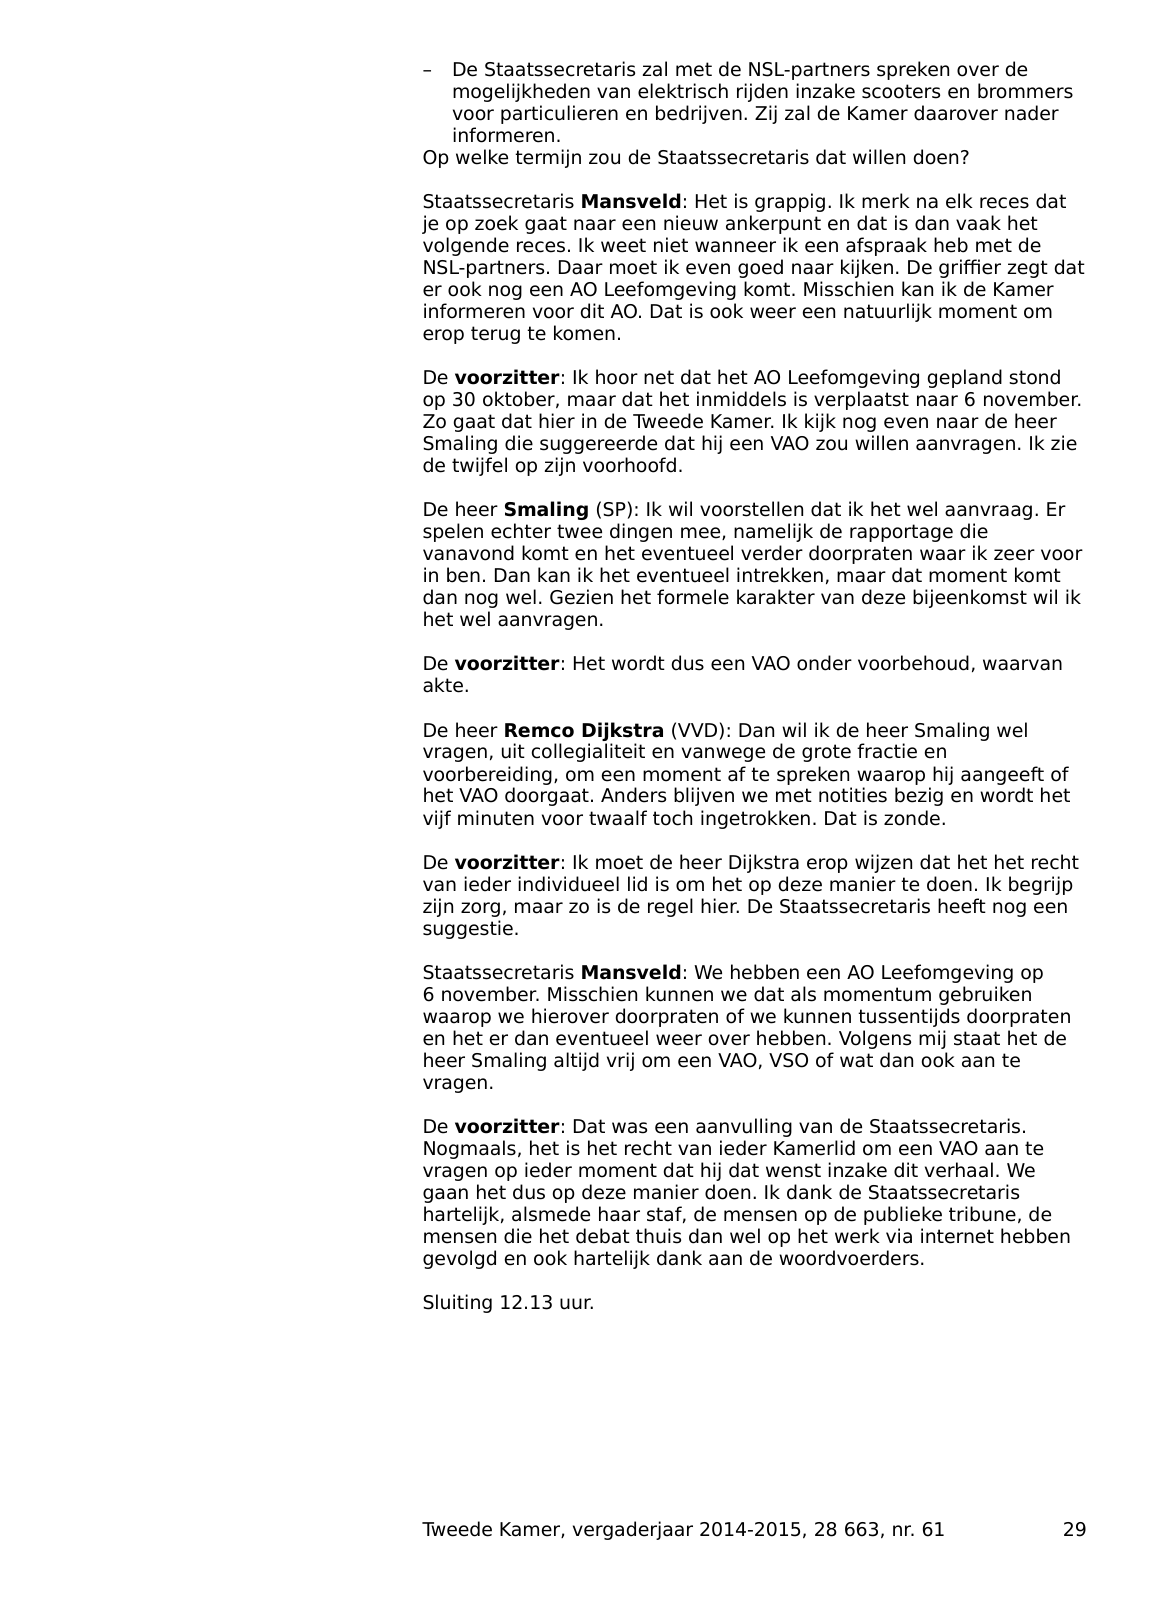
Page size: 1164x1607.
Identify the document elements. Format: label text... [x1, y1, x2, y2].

text Op welke termijn zou de Staatssecretaris dat willen doen? [422, 147, 1087, 169]
text De voorzitter: Ik moet de heer Dijkstra erop wijzen dat het het recht van ieder individueel lid is om het op deze manier te doen. Ik begrijp zijn zorg, maar zo is de regel hier. De Staatssecretaris heeft nog een suggestie. [422, 852, 1087, 939]
text De heer Remco Dijkstra (VVD): Dan wil ik de heer Smaling wel vragen, uit collegialiteit en vanwege de grote fractie en voorbereiding, om een moment af te spreken waarop hij aangeeft of het VAO doorgaat. Anders blijven we met notities bezig en wordt het vijf minuten voor twaalf toch ingetrokken. Dat is zonde. [422, 719, 1087, 829]
text – De Staatssecretaris zal met de NSL-partners spreken over de mogelijkheden van elektrisch rijden inzake scooters en brommers voor particulieren en bedrijven. Zij zal de Kamer daarover nader informeren. [422, 59, 1087, 147]
text De voorzitter: Het wordt dus een VAO onder voorbehoud, waarvan akte. [422, 653, 1087, 697]
text Staatssecretaris Mansveld: Het is grappig. Ik merk na elk reces dat je op zoek gaat naar een nieuw ankerpunt en dat is dan vaak het volgende reces. Ik weet niet wanneer ik een afspraak heb met de NSL-partners. Daar moet ik even goed naar kijken. De griffier zegt dat er ook nog een AO Leefomgeving komt. Misschien kan ik de Kamer informeren voor dit AO. Dat is ook weer een natuurlijk moment om erop terug te komen. [422, 191, 1087, 345]
text Sluiting 12.13 uur. [422, 1292, 1087, 1314]
text De heer Smaling (SP): Ik wil voorstellen dat ik het wel aanvraag. Er spelen echter twee dingen mee, namelijk de rapportage die vanavond komt en het eventueel verder doorpraten waar ik zeer voor in ben. Dan kan ik het eventueel intrekken, maar dat moment komt dan nog wel. Gezien het formele karakter van deze bijeenkomst wil ik het wel aanvragen. [422, 499, 1087, 631]
text Staatssecretaris Mansveld: We hebben een AO Leefomgeving op 6 november. Misschien kunnen we dat als momentum gebruiken waarop we hierover doorpraten of we kunnen tussentijds doorpraten en het er dan eventueel weer over hebben. Volgens mij staat het de heer Smaling altijd vrij om een VAO, VSO of wat dan ook aan te vragen. [422, 962, 1087, 1093]
text De voorzitter: Ik hoor net dat het AO Leefomgeving gepland stond op 30 oktober, maar dat het inmiddels is verplaatst naar 6 november. Zo gaat dat hier in de Tweede Kamer. Ik kijk nog even naar de heer Smaling die suggereerde dat hij een VAO zou willen aanvragen. Ik zie de twijfel op zijn voorhoofd. [422, 367, 1087, 477]
text De voorzitter: Dat was een aanvulling van de Staatssecretaris. Nogmaals, het is het recht van ieder Kamerlid om een VAO aan te vragen op ieder moment dat hij dat wenst inzake dit verhaal. We gaan het dus op deze manier doen. Ik dank de Staatssecretaris hartelijk, alsmede haar staf, de mensen op de publieke tribune, de mensen die het debat thuis dan wel op het werk via internet hebben gevolgd en ook hartelijk dank aan de woordvoerders. [422, 1116, 1087, 1269]
